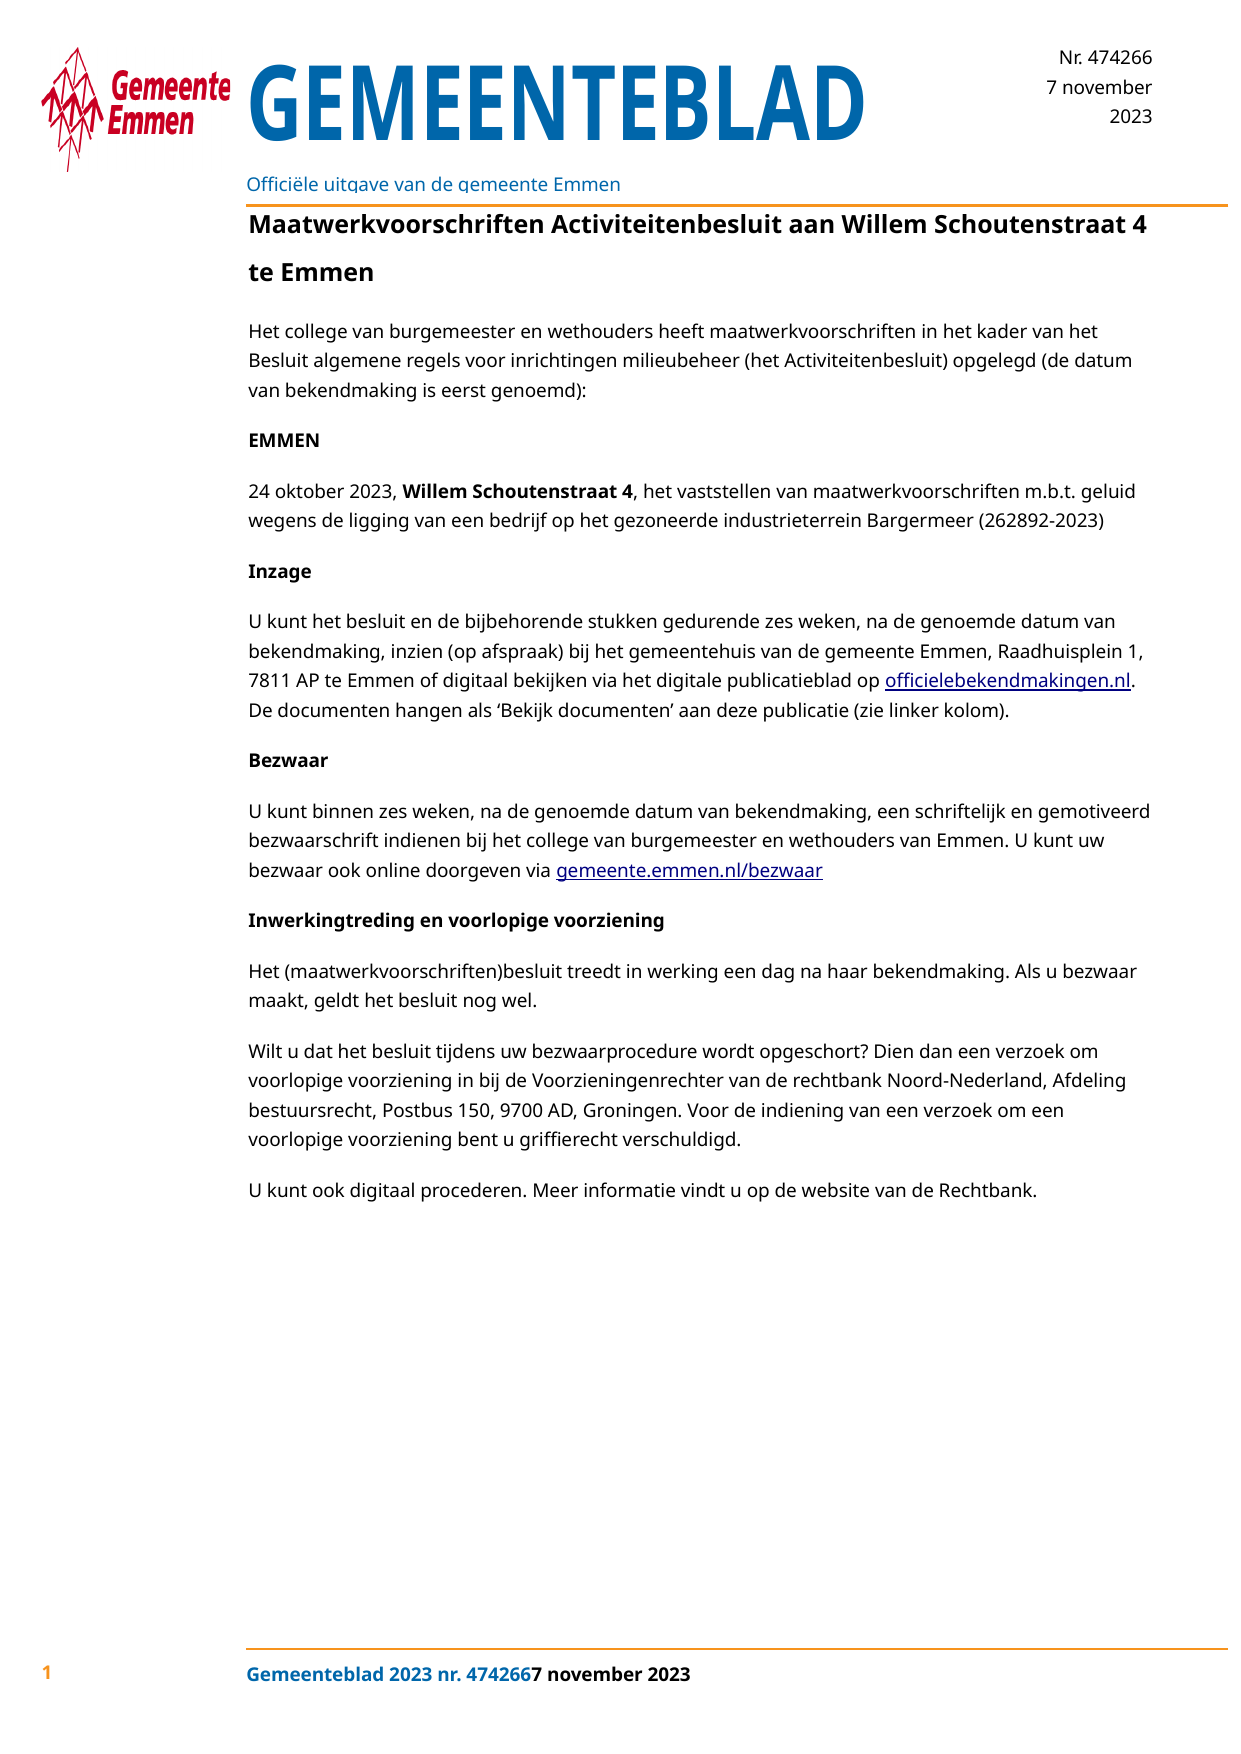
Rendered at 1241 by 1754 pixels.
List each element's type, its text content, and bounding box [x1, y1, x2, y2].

text Inwerkingtreding en voorlopige voorziening [248, 907, 1152, 933]
text U kunt ook digitaal procederen. Meer informatie vindt u op de website van de Rechtbank. [248, 1177, 1152, 1203]
text Maatwerkvoorschriften Activiteitenbesluit aan Willem Schoutenstraat 4 te Emmen [248, 207, 1152, 288]
text Het college van burgemeester en wethouders heeft maatwerkvoorschriften in het kader van het Besluit algemene regels voor inrichtingen milieubeheer (het Activiteitenbesluit) opgelegd (de datum van bekendmaking is eerst genoemd): [248, 318, 1152, 403]
text Inzage [248, 558, 1152, 584]
text Het (maatwerkvoorschriften)besluit treedt in werking een dag na haar bekendmaking. Als u bezwaar maakt, geldt het besluit nog wel. [248, 958, 1152, 1013]
text U kunt het besluit en de bijbehorende stukken gedurende zes weken, na de genoemde datum van bekendmaking, inzien (op afspraak) bij het gemeentehuis van de gemeente Emmen, Raadhuisplein 1, 7811 AP te Emmen of digitaal bekijken via het digitale publicatieblad op officielebekendmakingen.nl. De documenten hangen als ‘Bekijk documenten’ aan deze publicatie (zie linker kolom). [248, 608, 1152, 723]
text EMMEN [248, 427, 1152, 453]
text Wilt u dat het besluit tijdens uw bezwaarprocedure wordt opgeschort? Dien dan een verzoek om voorlopige voorziening in bij de Voorzieningenrechter van de rechtbank Noord-Nederland, Afdeling bestuursrecht, Postbus 150, 9700 AD, Groningen. Voor de indiening van een verzoek om een voorlopige voorziening bent u griffierecht verschuldigd. [248, 1038, 1152, 1152]
text 24 oktober 2023, Willem Schoutenstraat 4, het vaststellen van maatwerkvoorschriften m.b.t. geluid wegens de ligging van een bedrijf op het gezoneerde industrieterrein Bargermeer (262892-2023) [248, 478, 1152, 533]
picture [41, 47, 231, 172]
text Bezwaar [248, 747, 1152, 773]
text U kunt binnen zes weken, na de genoemde datum van bekendmaking, een schriftelijk en gemotiveerd bezwaarschrift indienen bij het college van burgemeester en wethouders van Emmen. U kunt uw bezwaar ook online doorgeven via gemeente.emmen.nl/bezwaar [248, 798, 1152, 883]
